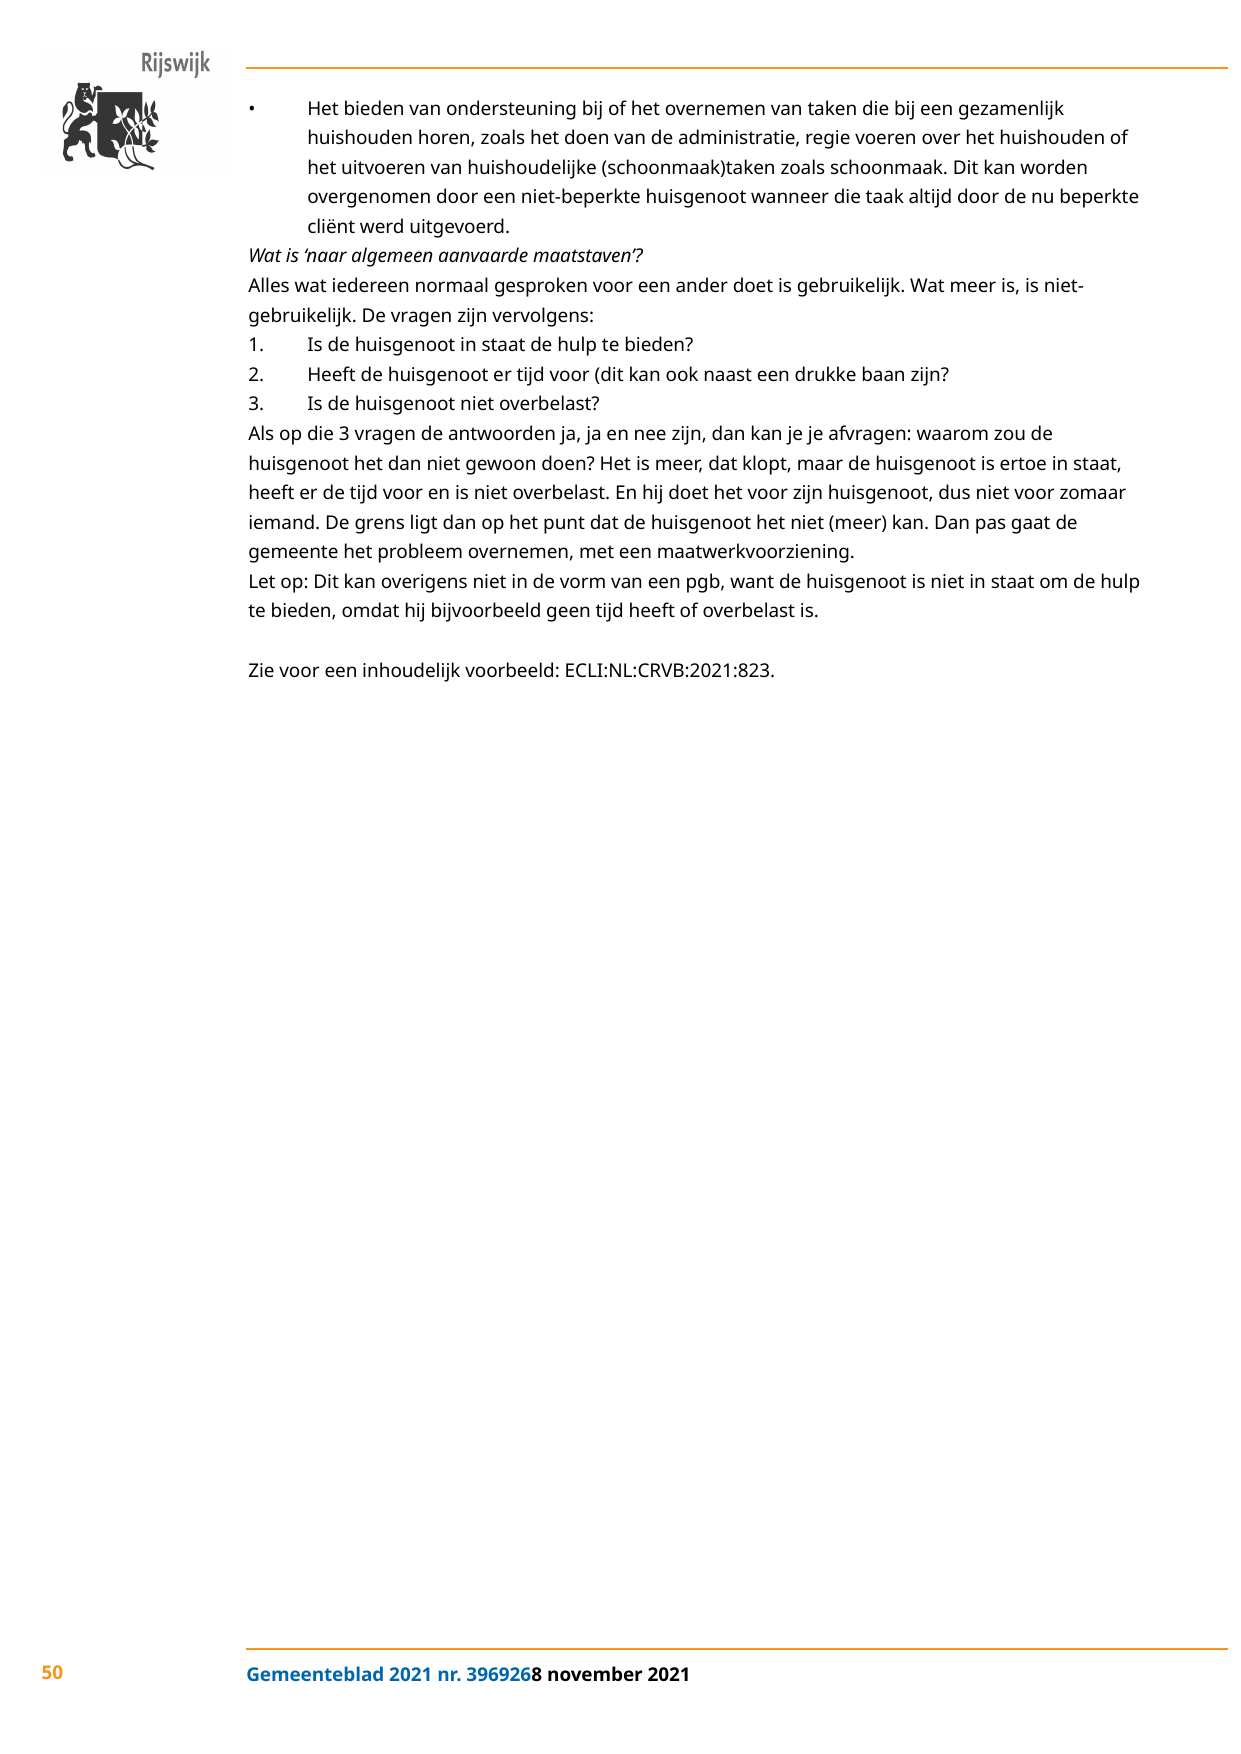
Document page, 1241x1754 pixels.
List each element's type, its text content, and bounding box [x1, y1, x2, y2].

list Is de huisgenoot in staat de hulp te bieden? [248, 331, 1152, 357]
list Het bieden van ondersteuning bij of het overnemen van taken die bij een gezamenlijk huishouden horen, zoals het doen van de administratie, regie voeren over het huishouden of het uitvoeren van huishoudelijke (schoonmaak)taken zoals schoonmaak. Dit kan worden overgenomen door een niet-beperkte huisgenoot wanneer die taak altijd door de nu beperkte cliënt werd uitgevoerd. [248, 95, 1152, 239]
text Wat is ‘naar algemeen aanvaarde maatstaven’? [248, 243, 1152, 268]
text Als op die 3 vragen de antwoorden ja, ja en nee zijn, dan kan je je afvragen: waarom zou de huisgenoot het dan niet gewoon doen? Het is meer, dat klopt, maar de huisgenoot is ertoe in staat, heeft er de tijd voor en is niet overbelast. En hij doet het voor zijn huisgenoot, dus niet voor zomaar iemand. De grens ligt dan op het punt dat de huisgenoot het niet (meer) kan. Dan pas gaat de gemeente het probleem overnemen, met een maatwerkvoorziening. [248, 420, 1152, 564]
text Zie voor een inhoudelijk voorbeeld: ECLI:NL:CRVB:2021:823. [248, 657, 1152, 683]
list Heeft de huisgenoot er tijd voor (dit kan ook naast een drukke baan zijn? [248, 361, 1152, 387]
text Let op: Dit kan overigens niet in de vorm van een pgb, want de huisgenoot is niet in staat om de hulp te bieden, omdat hij bijvoorbeeld geen tijd heeft of overbelast is. [248, 568, 1152, 623]
text Alles wat iedereen normaal gesproken voor een ander doet is gebruikelijk. Wat meer is, is niet-gebruikelijk. De vragen zijn vervolgens: [248, 272, 1152, 328]
picture [41, 47, 231, 172]
list Is de huisgenoot niet overbelast? [248, 391, 1152, 416]
